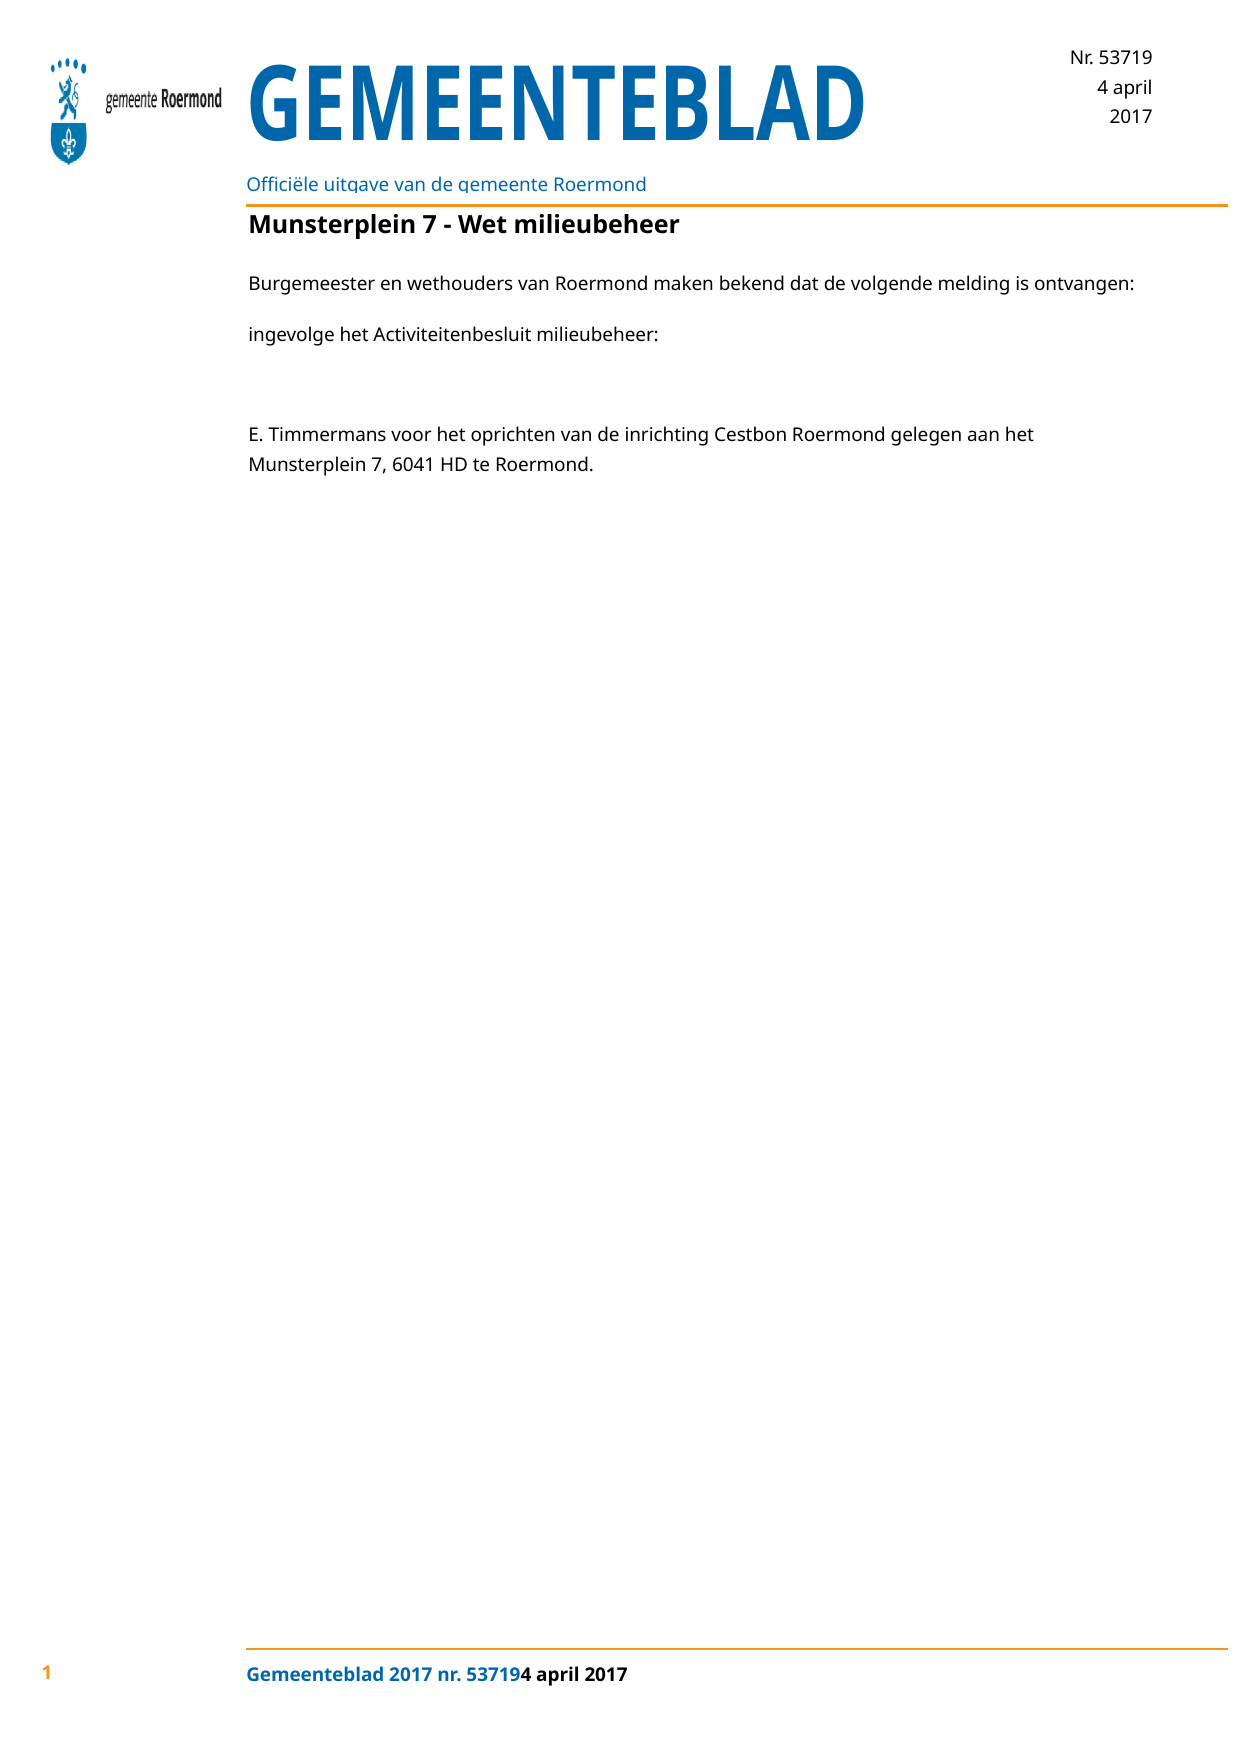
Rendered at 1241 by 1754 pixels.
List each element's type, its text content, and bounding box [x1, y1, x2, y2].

text ingevolge het Activiteitenbesluit milieubeheer: [248, 321, 1152, 346]
text Burgemeester en wethouders van Roermond maken bekend dat de volgende melding is ontvangen: [248, 270, 1152, 296]
text Munsterplein 7 - Wet milieubeheer [248, 207, 1152, 241]
text E. Timmermans voor het oprichten van de inrichting Cestbon Roermond gelegen aan het Munsterplein 7, 6041 HD te Roermond. [248, 422, 1152, 477]
picture [41, 47, 231, 172]
